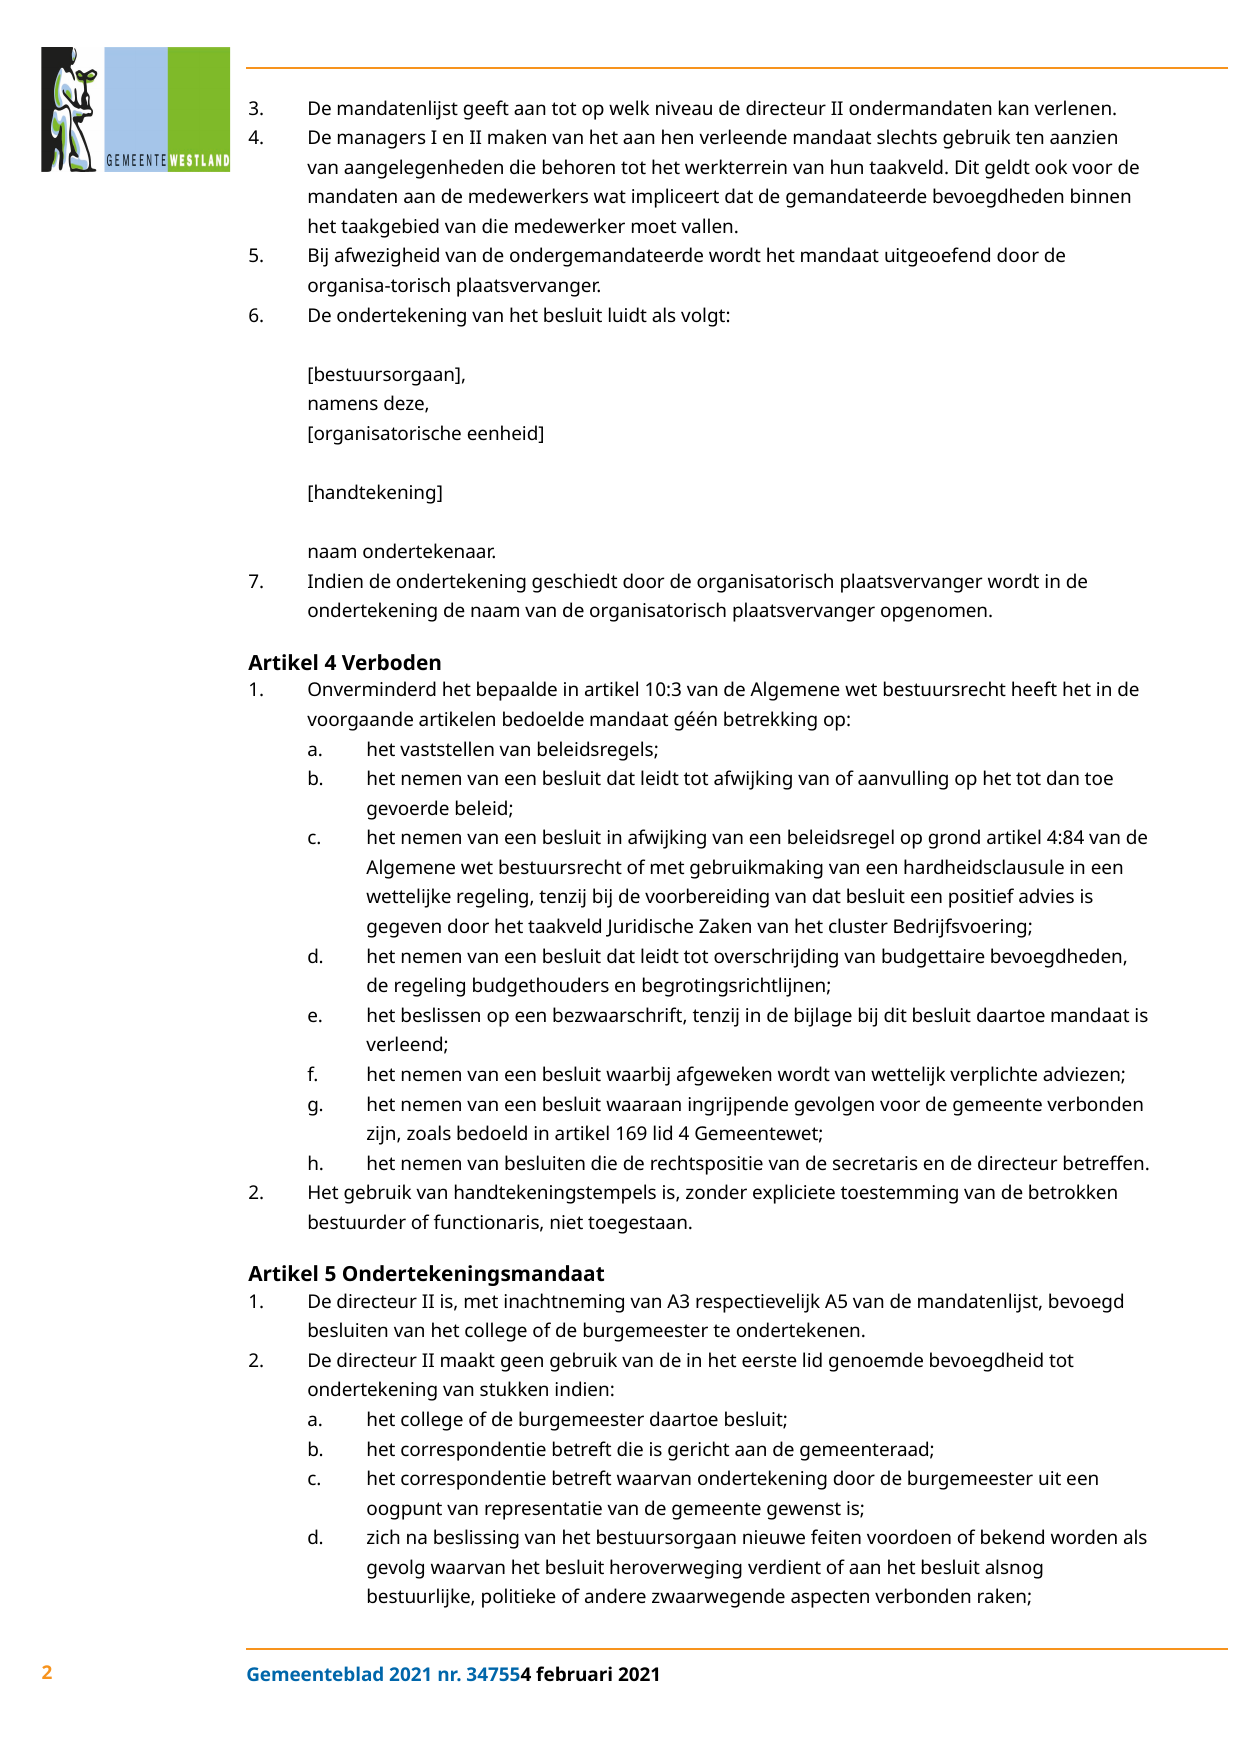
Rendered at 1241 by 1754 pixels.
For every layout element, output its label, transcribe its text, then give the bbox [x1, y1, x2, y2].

list het nemen van een besluit waarbij afgeweken wordt van wettelijk verplichte adviezen; [307, 1061, 1152, 1087]
list zich na beslissing van het bestuursorgaan nieuwe feiten voordoen of bekend worden als gevolg waarvan het besluit heroverweging verdient of aan het besluit alsnog bestuurlijke, politieke of andere zwaarwegende aspecten verbonden raken; [307, 1524, 1152, 1609]
list [bestuursorgaan], [248, 361, 1152, 387]
list het nemen van een besluit waaraan ingrijpende gevolgen voor de gemeente verbonden zijn, zoals bedoeld in artikel 169 lid 4 Gemeentewet; [307, 1091, 1152, 1146]
list het correspondentie betreft die is gericht aan de gemeenteraad; [307, 1436, 1152, 1462]
list Indien de ondertekening geschiedt door de organisatorisch plaatsvervanger wordt in de ondertekening de naam van de organisatorisch plaatsvervanger opgenomen. [248, 568, 1152, 623]
list Onverminderd het bepaalde in artikel 10:3 van de Algemene wet bestuursrecht heeft het in de voorgaande artikelen bedoelde mandaat géén betrekking op: [248, 677, 1152, 732]
list De directeur II maakt geen gebruik van de in het eerste lid genoemde bevoegdheid tot ondertekening van stukken indien: [248, 1347, 1152, 1402]
list [organisatorische eenheid] [248, 420, 1152, 446]
picture [41, 47, 231, 172]
list het beslissen op een bezwaarschrift, tenzij in de bijlage bij dit besluit daartoe mandaat is verleend; [307, 1002, 1152, 1057]
text Artikel 5 Ondertekeningsmandaat [248, 1259, 1152, 1288]
list [handtekening] [248, 479, 1152, 505]
list De directeur II is, met inachtneming van A3 respectievelijk A5 van de mandatenlijst, bevoegd besluiten van het college of de burgemeester te ondertekenen. [248, 1288, 1152, 1343]
list De ondertekening van het besluit luidt als volgt: [248, 302, 1152, 328]
list het vaststellen van beleidsregels; [307, 736, 1152, 761]
list het nemen van een besluit dat leidt tot afwijking van of aanvulling op het tot dan toe gevoerde beleid; [307, 765, 1152, 821]
list De managers I en II maken van het aan hen verleende mandaat slechts gebruik ten aanzien van aangelegenheden die behoren tot het werkterrein van hun taakveld. Dit geldt ook voor de mandaten aan de medewerkers wat impliceert dat de gemandateerde bevoegdheden binnen het taakgebied van die medewerker moet vallen. [248, 124, 1152, 239]
list namens deze, [248, 391, 1152, 416]
list het nemen van een besluit in afwijking van een beleidsregel op grond artikel 4:84 van de Algemene wet bestuursrecht of met gebruikmaking van een hardheidsclausule in een wettelijke regeling, tenzij bij de voorbereiding van dat besluit een positief advies is gegeven door het taakveld Juridische Zaken van het cluster Bedrijfsvoering; [307, 824, 1152, 939]
list het nemen van besluiten die de rechtspositie van de secretaris en de directeur betreffen. [307, 1150, 1152, 1176]
list het college of de burgemeester daartoe besluit; [307, 1406, 1152, 1432]
list Bij afwezigheid van de ondergemandateerde wordt het mandaat uitgeoefend door de organisa-torisch plaatsvervanger. [248, 243, 1152, 298]
list De mandatenlijst geeft aan tot op welk niveau de directeur II ondermandaten kan verlenen. [248, 95, 1152, 121]
text Artikel 4 Verboden [248, 648, 1152, 677]
list naam ondertekenaar. [248, 538, 1152, 564]
list het correspondentie betreft waarvan ondertekening door de burgemeester uit een oogpunt van representatie van de gemeente gewenst is; [307, 1465, 1152, 1521]
list het nemen van een besluit dat leidt tot overschrijding van budgettaire bevoegdheden, de regeling budgethouders en begrotingsrichtlijnen; [307, 943, 1152, 998]
list Het gebruik van handtekeningstempels is, zonder expliciete toestemming van de betrokken bestuurder of functionaris, niet toegestaan. [248, 1179, 1152, 1235]
